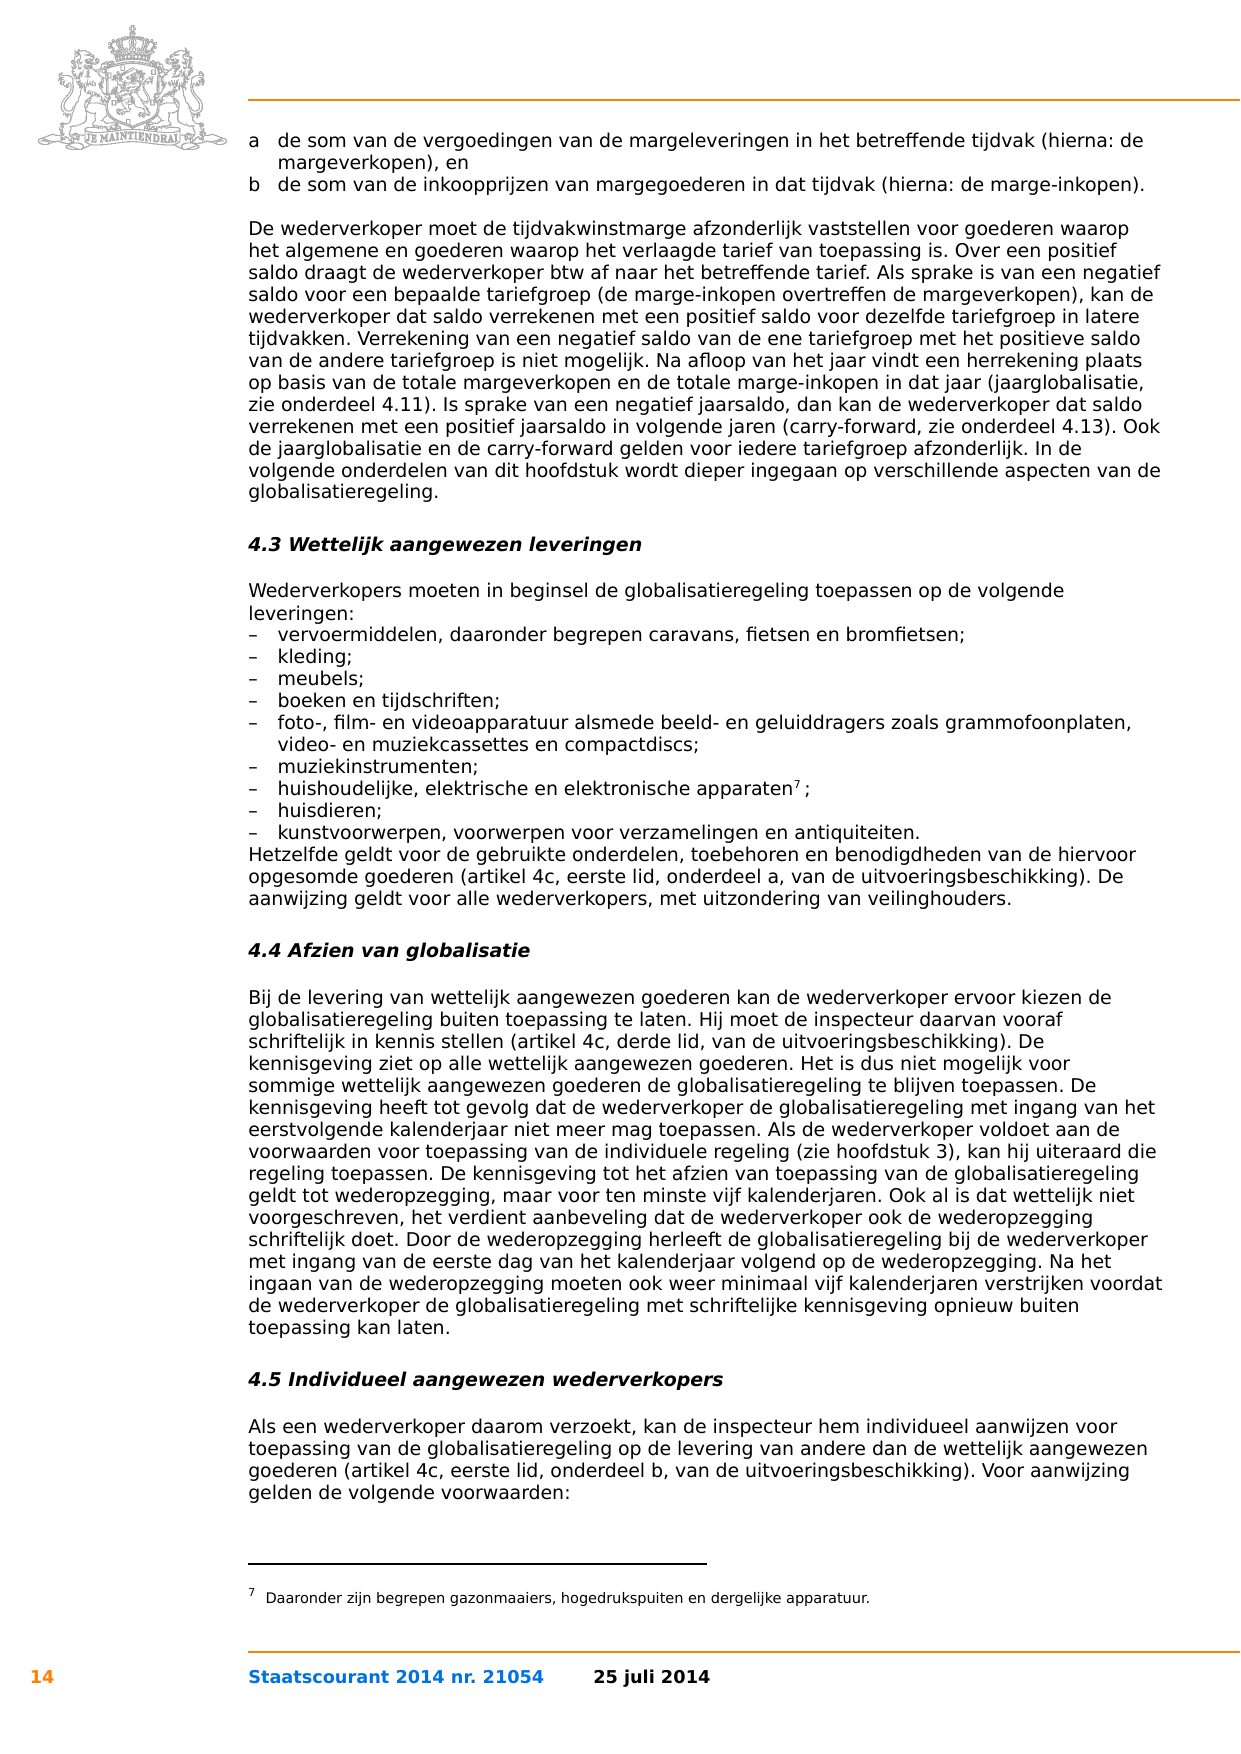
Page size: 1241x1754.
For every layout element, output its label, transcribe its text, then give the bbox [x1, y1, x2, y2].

text – kleding; [248, 646, 1163, 668]
text – vervoermiddelen, daaronder begrepen caravans, fietsen en bromfietsen; [248, 624, 1163, 646]
text De wederverkoper moet de tijdvakwinstmarge afzonderlijk vaststellen voor goederen waarop het algemene en goederen waarop het verlaagde tarief van toepassing is. Over een positief saldo draagt de wederverkoper btw af naar het betreffende tarief. Als sprake is van een negatief saldo voor een bepaalde tariefgroep (de marge-inkopen overtreffen de margeverkopen), kan de wederverkoper dat saldo verrekenen met een positief saldo voor dezelfde tariefgroep in latere tijdvakken. Verrekening van een negatief saldo van de ene tariefgroep met het positieve saldo van de andere tariefgroep is niet mogelijk. Na afloop van het jaar vindt een herrekening plaats op basis van de totale margeverkopen en de totale marge-inkopen in dat jaar (jaarglobalisatie, zie onderdeel 4.11). Is sprake van een negatief jaarsaldo, dan kan de wederverkoper dat saldo verrekenen met een positief jaarsaldo in volgende jaren (carry-forward, zie onderdeel 4.13). Ook de jaarglobalisatie en de carry-forward gelden voor iedere tariefgroep afzonderlijk. In de volgende onderdelen van dit hoofdstuk wordt dieper ingegaan op verschillende aspecten van de globalisatieregeling. [248, 218, 1163, 503]
text Daaronder zijn begrepen gazonmaaiers, hogedrukspuiten en dergelijke apparatuur. [248, 1586, 1163, 1608]
text – kunstvoorwerpen, voorwerpen voor verzamelingen en antiquiteiten. [248, 822, 1163, 844]
text – meubels; [248, 668, 1163, 690]
text – huishoudelijke, elektrische en elektronische apparaten; [248, 778, 1163, 800]
text – muziekinstrumenten; [248, 756, 1163, 778]
text Hetzelfde geldt voor de gebruikte onderdelen, toebehoren en benodigdheden van de hiervoor opgesomde goederen (artikel 4c, eerste lid, onderdeel a, van de uitvoeringsbeschikking). De aanwijzing geldt voor alle wederverkopers, met uitzondering van veilinghouders. [248, 844, 1163, 910]
text Bij de levering van wettelijk aangewezen goederen kan de wederverkoper ervoor kiezen de globalisatieregeling buiten toepassing te laten. Hij moet de inspecteur daarvan vooraf schriftelijk in kennis stellen (artikel 4c, derde lid, van de uitvoeringsbeschikking). De kennisgeving ziet op alle wettelijk aangewezen goederen. Het is dus niet mogelijk voor sommige wettelijk aangewezen goederen de globalisatieregeling te blijven toepassen. De kennisgeving heeft tot gevolg dat de wederverkoper de globalisatieregeling met ingang van het eerstvolgende kalenderjaar niet meer mag toepassen. Als de wederverkoper voldoet aan de voorwaarden voor toepassing van de individuele regeling (zie hoofdstuk 3), kan hij uiteraard die regeling toepassen. De kennisgeving tot het afzien van toepassing van de globalisatieregeling geldt tot wederopzegging, maar voor ten minste vijf kalenderjaren. Ook al is dat wettelijk niet voorgeschreven, het verdient aanbeveling dat de wederverkoper ook de wederopzegging schriftelijk doet. Door de wederopzegging herleeft de globalisatieregeling bij de wederverkoper met ingang van de eerste dag van het kalenderjaar volgend op de wederopzegging. Na het ingaan van de wederopzegging moeten ook weer minimaal vijf kalenderjaren verstrijken voordat de wederverkoper de globalisatieregeling met schriftelijke kennisgeving opnieuw buiten toepassing kan laten. [248, 987, 1163, 1339]
subtitle 4.4 Afzien van globalisatie [248, 940, 1163, 962]
text – boeken en tijdschriften; [248, 690, 1163, 712]
text a de som van de vergoedingen van de margeleveringen in het betreffende tijdvak (hierna: de margeverkopen), en [248, 130, 1163, 174]
text Wederverkopers moeten in beginsel de globalisatieregeling toepassen op de volgende leveringen: [248, 580, 1163, 624]
text – huisdieren; [248, 800, 1163, 822]
text b de som van de inkoopprijzen van margegoederen in dat tijdvak (hierna: de marge-inkopen). [248, 174, 1163, 196]
text – foto-, film- en videoapparatuur alsmede beeld- en geluiddragers zoals grammofoonplaten, video- en muziekcassettes en compactdiscs; [248, 712, 1163, 756]
subtitle 4.5 Individueel aangewezen wederverkopers [248, 1369, 1163, 1391]
picture [38, 25, 227, 150]
text Als een wederverkoper daarom verzoekt, kan de inspecteur hem individueel aanwijzen voor toepassing van de globalisatieregeling op de levering van andere dan de wettelijk aangewezen goederen (artikel 4c, eerste lid, onderdeel b, van de uitvoeringsbeschikking). Voor aanwijzing gelden de volgende voorwaarden: [248, 1416, 1163, 1504]
subtitle 4.3 Wettelijk aangewezen leveringen [248, 533, 1163, 555]
